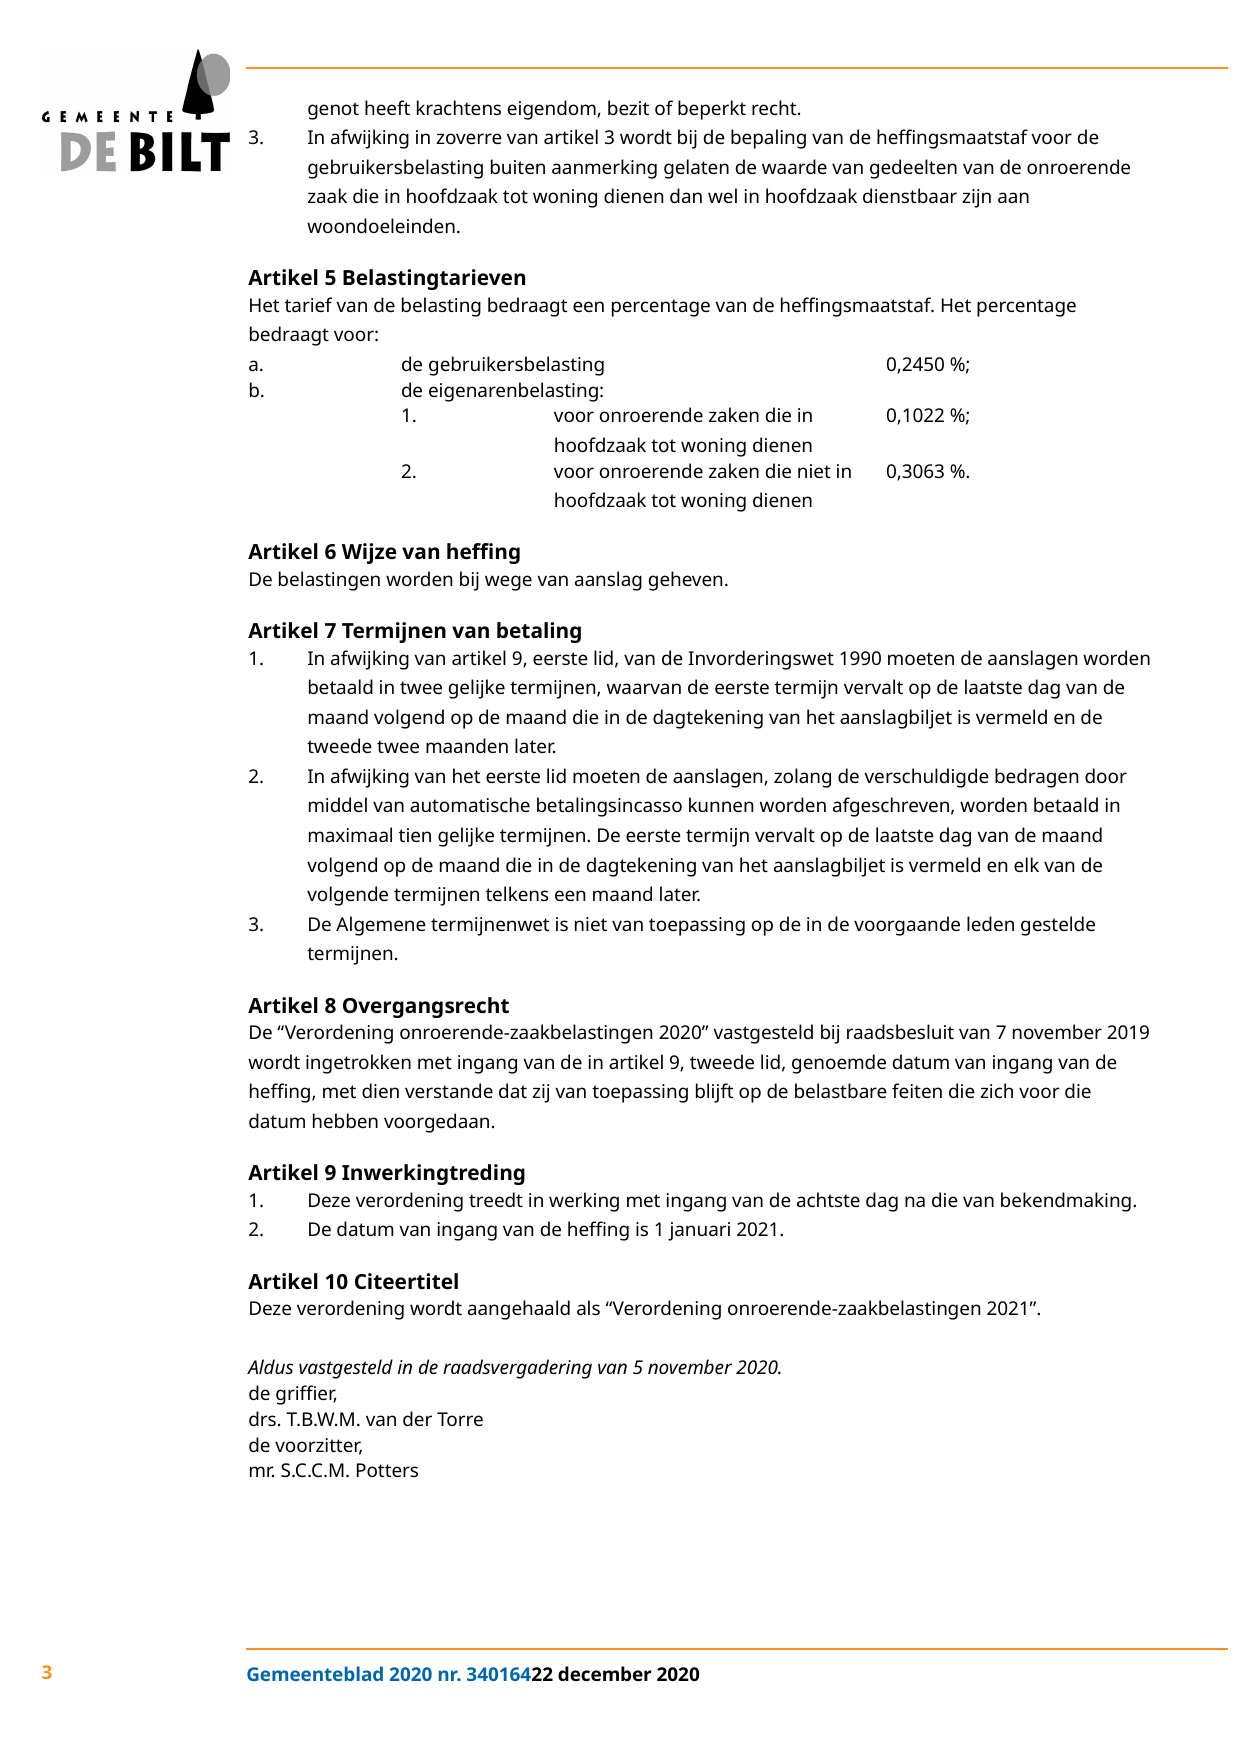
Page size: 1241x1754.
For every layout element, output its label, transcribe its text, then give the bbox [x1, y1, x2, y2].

text De “Verordening onroerende-zaakbelastingen 2020” vastgesteld bij raadsbesluit van 7 november 2019 wordt ingetrokken met ingang van de in artikel 9, tweede lid, genoemde datum van ingang van de heffing, met dien verstande dat zij van toepassing blijft op de belastbare feiten die zich voor die datum hebben voorgedaan. [248, 1019, 1152, 1134]
text Artikel 9 Inwerkingtreding [248, 1158, 1152, 1187]
table_header 0,2450 %; [886, 351, 1152, 377]
text Artikel 10 Citeertitel [248, 1267, 1152, 1295]
text Artikel 6 Wijze van heffing [248, 537, 1152, 566]
table_cell voor onroerende zaken die in hoofdzaak tot woning dienen [554, 403, 886, 458]
table_cell [886, 377, 1152, 403]
list De Algemene termijnenwet is niet van toepassing op de in de voorgaande leden gestelde termijnen. [248, 911, 1152, 966]
list In afwijking in zoverre van artikel 3 wordt bij de bepaling van de heffingsmaatstaf voor de gebruikersbelasting buiten aanmerking gelaten de waarde van gedeelten van de onroerende zaak die in hoofdzaak tot woning dienen dan wel in hoofdzaak dienstbaar zijn aan woondoeleinden. [248, 124, 1152, 239]
text Het tarief van de belasting bedraagt een percentage van de heffingsmaatstaf. Het percentage bedraagt voor: [248, 292, 1152, 347]
text mr. S.C.C.M. Potters [248, 1457, 1152, 1483]
text Artikel 8 Overgangsrecht [248, 991, 1152, 1019]
list genot heeft krachtens eigendom, bezit of beperkt recht. [248, 95, 1152, 121]
table_cell 2. [401, 458, 554, 513]
text Artikel 5 Belastingtarieven [248, 263, 1152, 292]
list Deze verordening treedt in werking met ingang van de achtste dag na die van bekendmaking. [248, 1187, 1152, 1213]
table_cell [248, 403, 401, 458]
table_cell [248, 458, 401, 513]
text drs. T.B.W.M. van der Torre [248, 1406, 1152, 1432]
list In afwijking van het eerste lid moeten de aanslagen, zolang de verschuldigde bedragen door middel van automatische betalingsincasso kunnen worden afgeschreven, worden betaald in maximaal tien gelijke termijnen. De eerste termijn vervalt op de laatste dag van de maand volgend op de maand die in de dagtekening van het aanslagbiljet is vermeld en elk van de volgende termijnen telkens een maand later. [248, 763, 1152, 907]
table_cell voor onroerende zaken die niet in hoofdzaak tot woning dienen [554, 458, 886, 513]
list De datum van ingang van de heffing is 1 januari 2021. [248, 1217, 1152, 1242]
text Aldus vastgesteld in de raadsvergadering van 5 november 2020. [248, 1354, 1152, 1380]
picture [41, 47, 231, 172]
table_header a. [248, 351, 401, 377]
text de griffier, [248, 1380, 1152, 1406]
text De belastingen worden bij wege van aanslag geheven. [248, 566, 1152, 592]
text Deze verordening wordt aangehaald als “Verordening onroerende-zaakbelastingen 2021”. [248, 1295, 1152, 1321]
text de voorzitter, [248, 1432, 1152, 1457]
table_header de gebruikersbelasting [401, 351, 886, 377]
table_cell 0,1022 %; [886, 403, 1152, 458]
table_cell de eigenarenbelasting: [401, 377, 886, 403]
table_cell b. [248, 377, 401, 403]
list In afwijking van artikel 9, eerste lid, van de Invorderingswet 1990 moeten de aanslagen worden betaald in twee gelijke termijnen, waarvan de eerste termijn vervalt op de laatste dag van de maand volgend op de maand die in de dagtekening van het aanslagbiljet is vermeld en de tweede twee maanden later. [248, 645, 1152, 759]
table_cell 1. [401, 403, 554, 458]
text Artikel 7 Termijnen van betaling [248, 616, 1152, 645]
table_cell 0,3063 %. [886, 458, 1152, 513]
